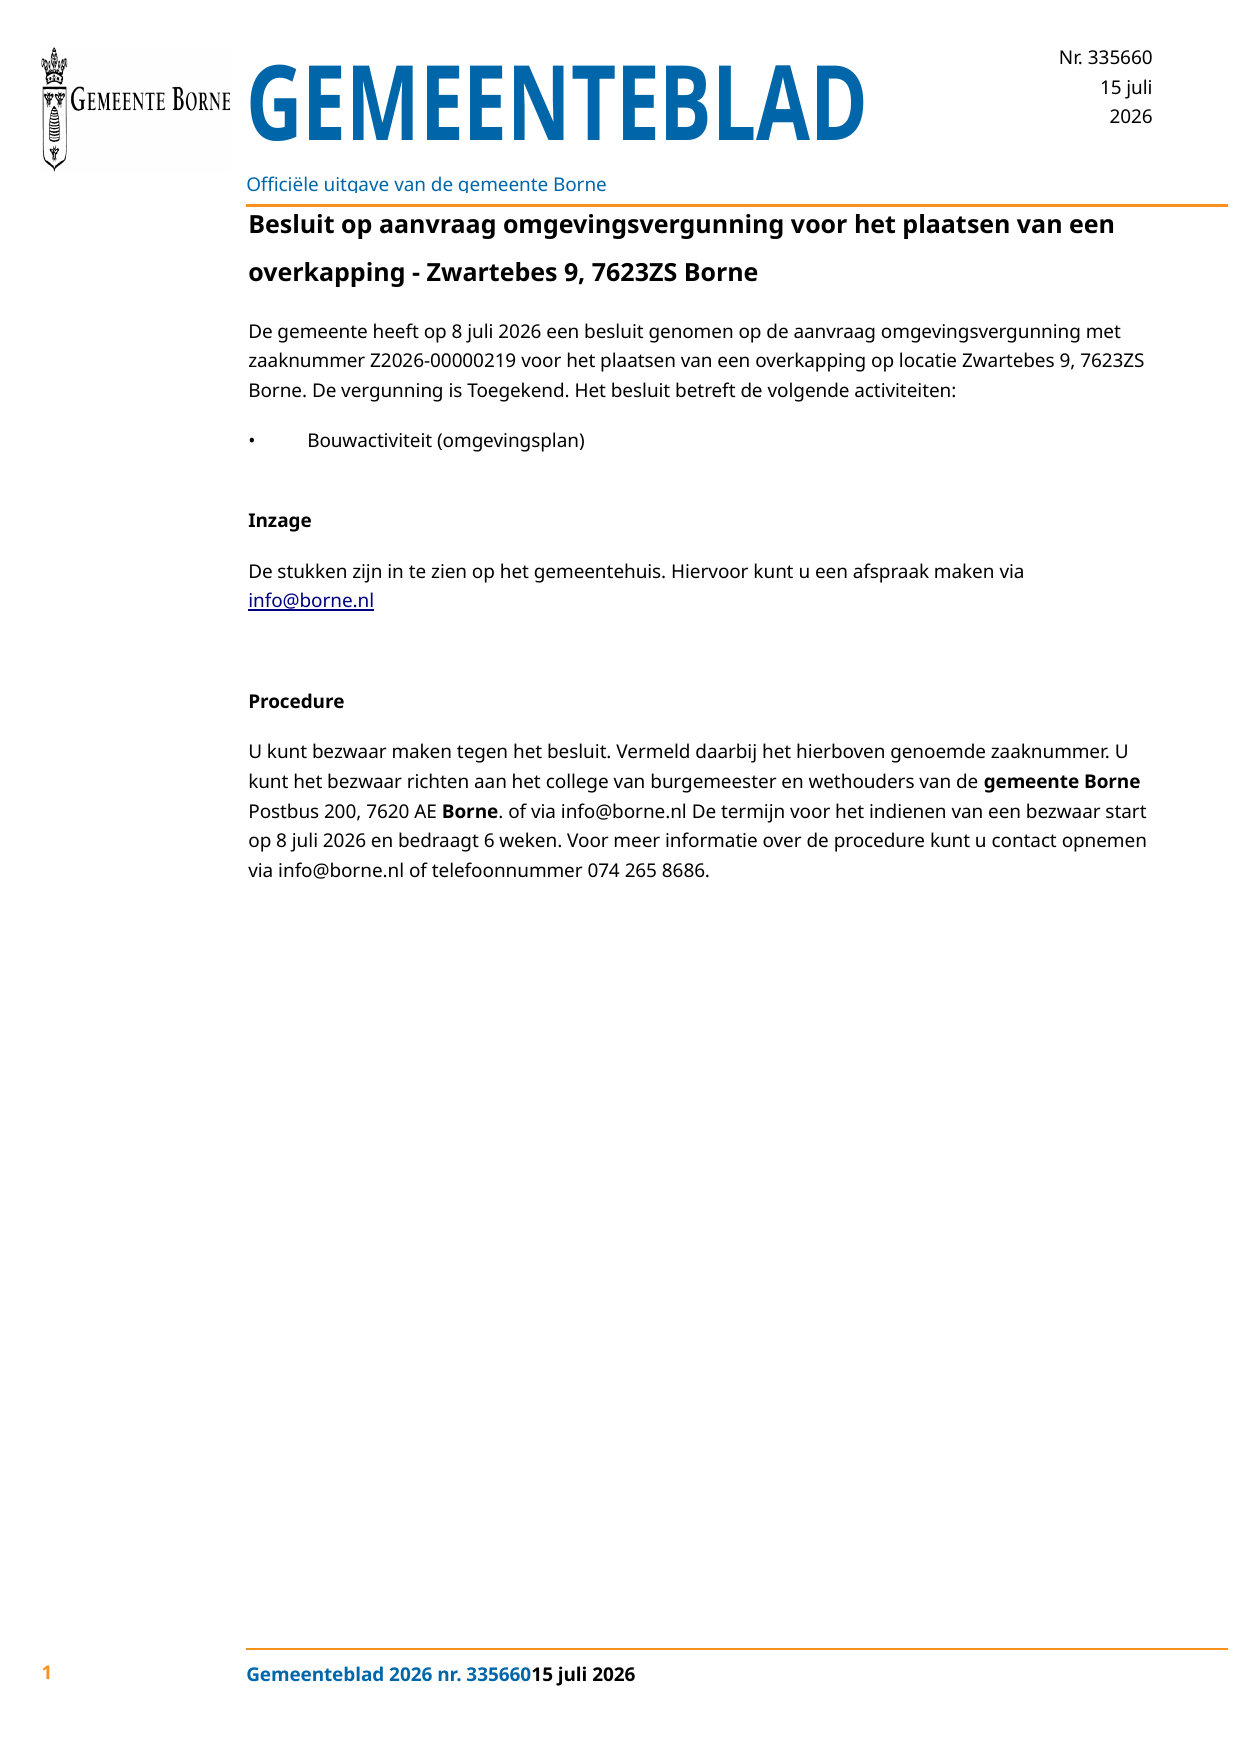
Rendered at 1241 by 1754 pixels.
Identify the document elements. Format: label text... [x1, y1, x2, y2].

text De gemeente heeft op 8 juli 2026 een besluit genomen op de aanvraag omgevingsvergunning met zaaknummer Z2026-00000219 voor het plaatsen van een overkapping op locatie Zwartebes 9, 7623ZS Borne. De vergunning is Toegekend. Het besluit betreft de volgende activiteiten: [248, 318, 1152, 403]
text U kunt bezwaar maken tegen het besluit. Vermeld daarbij het hierboven genoemde zaaknummer. U kunt het bezwaar richten aan het college van burgemeester en wethouders van de gemeente Borne Postbus 200, 7620 AE Borne. of via info@borne.nl De termijn voor het indienen van een bezwaar start op 8 juli 2026 en bedraagt 6 weken. Voor meer informatie over de procedure kunt u contact opnemen via info@borne.nl of telefoonnummer 074 265 8686. [248, 739, 1152, 883]
text Procedure [248, 688, 1152, 714]
picture [41, 47, 231, 172]
text Inzage [248, 507, 1152, 533]
text De stukken zijn in te zien op het gemeentehuis. Hiervoor kunt u een afspraak maken via info@borne.nl [248, 558, 1152, 613]
list Bouwactiviteit (omgevingsplan) [248, 427, 1152, 453]
text Besluit op aanvraag omgevingsvergunning voor het plaatsen van een overkapping - Zwartebes 9, 7623ZS Borne [248, 207, 1152, 288]
